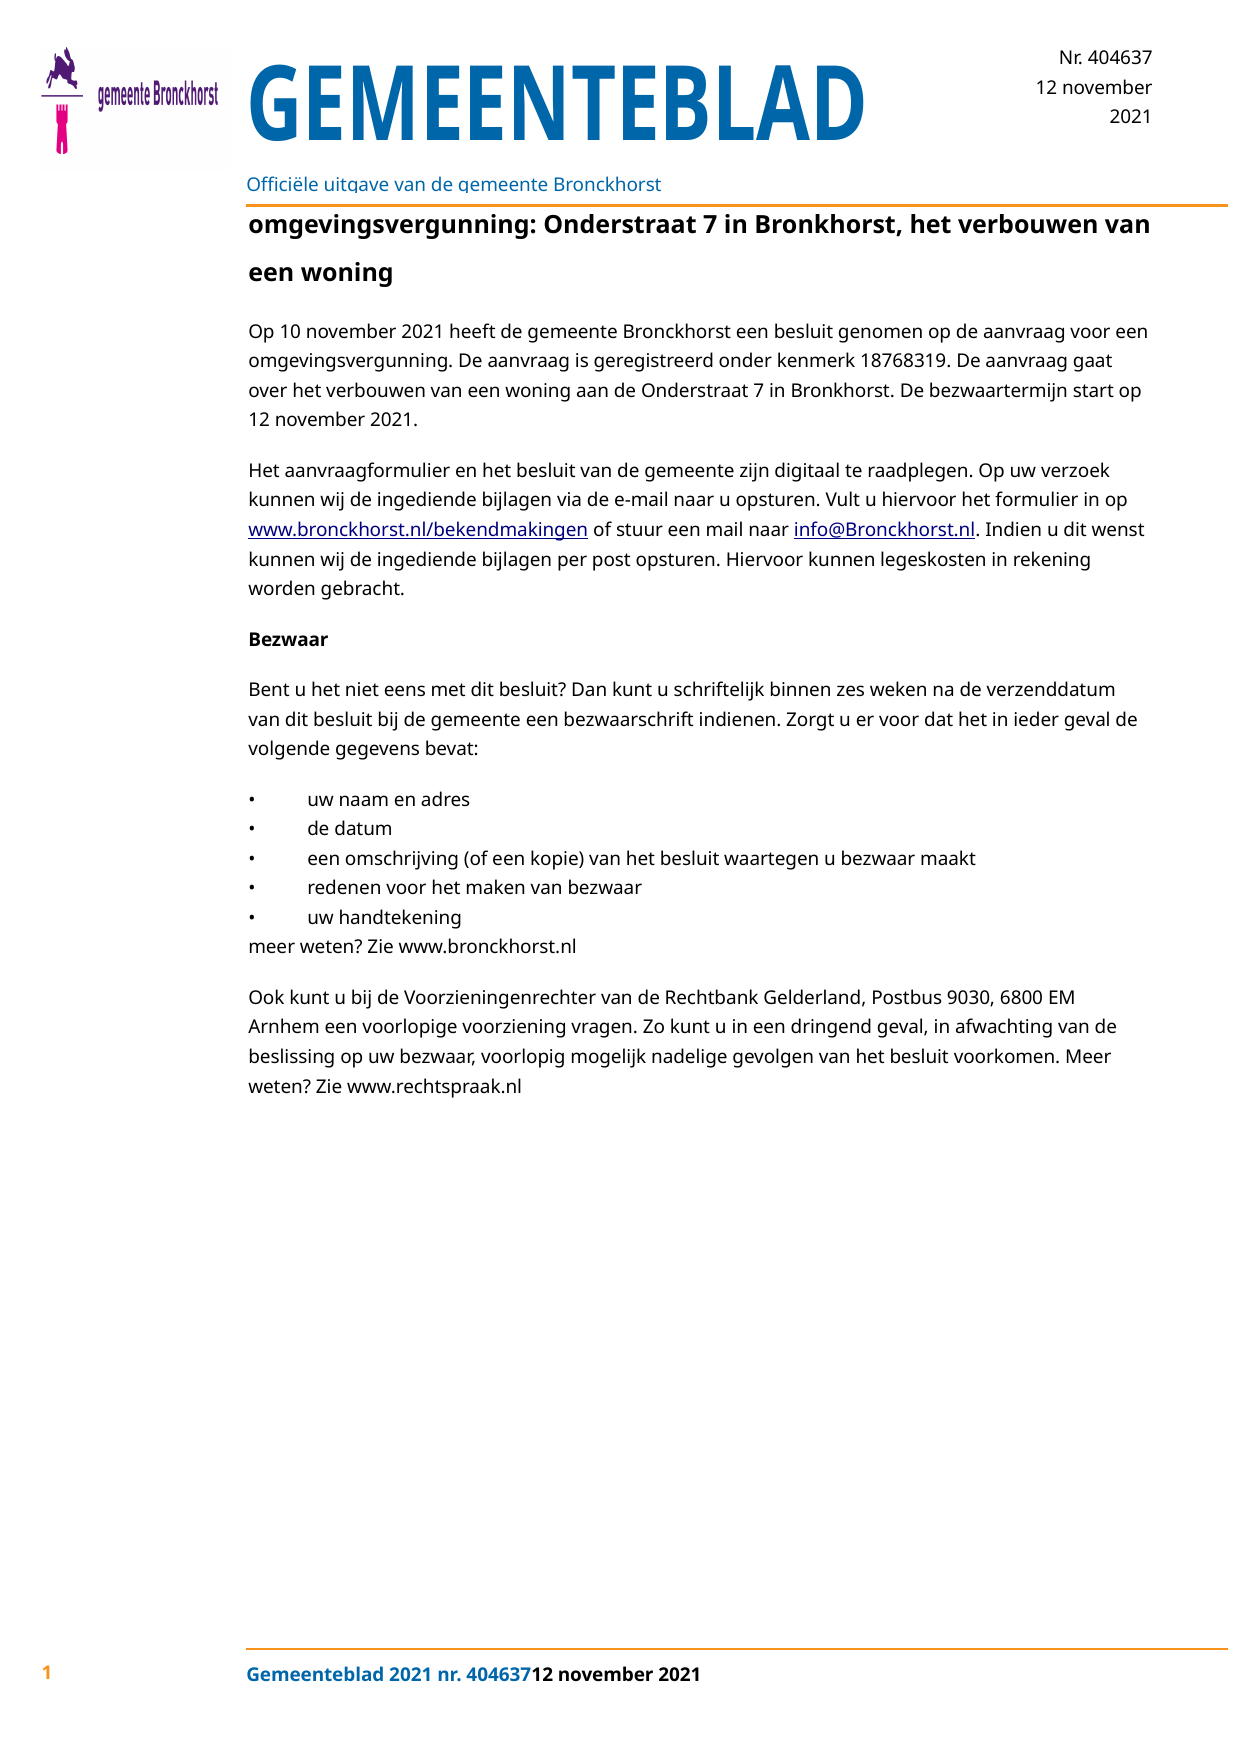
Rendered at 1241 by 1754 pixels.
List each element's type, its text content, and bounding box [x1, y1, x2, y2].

list de datum [248, 815, 1152, 841]
text Op 10 november 2021 heeft de gemeente Bronckhorst een besluit genomen op de aanvraag voor een omgevingsvergunning. De aanvraag is geregistreerd onder kenmerk 18768319. De aanvraag gaat over het verbouwen van een woning aan de Onderstraat 7 in Bronkhorst. De bezwaartermijn start op 12 november 2021. [248, 318, 1152, 432]
list redenen voor het maken van bezwaar [248, 874, 1152, 900]
list uw handtekening [248, 904, 1152, 930]
text Bezwaar [248, 626, 1152, 652]
picture [41, 47, 231, 172]
text Ook kunt u bij de Voorzieningenrechter van de Rechtbank Gelderland, Postbus 9030, 6800 EM Arnhem een voorlopige voorziening vragen. Zo kunt u in een dringend geval, in afwachting van de beslissing op uw bezwaar, voorlopig mogelijk nadelige gevolgen van het besluit voorkomen. Meer weten? Zie www.rechtspraak.nl [248, 984, 1152, 1099]
list uw naam en adres [248, 786, 1152, 812]
text Bent u het niet eens met dit besluit? Dan kunt u schriftelijk binnen zes weken na de verzenddatum van dit besluit bij de gemeente een bezwaarschrift indienen. Zorgt u er voor dat het in ieder geval de volgende gegevens bevat: [248, 676, 1152, 761]
text meer weten? Zie www.bronckhorst.nl [248, 934, 1152, 959]
text omgevingsvergunning: Onderstraat 7 in Bronkhorst, het verbouwen van een woning [248, 207, 1152, 288]
list een omschrijving (of een kopie) van het besluit waartegen u bezwaar maakt [248, 845, 1152, 871]
text Het aanvraagformulier en het besluit van de gemeente zijn digitaal te raadplegen. Op uw verzoek kunnen wij de ingediende bijlagen via de e-mail naar u opsturen. Vult u hiervoor het formulier in op www.bronckhorst.nl/bekendmakingen of stuur een mail naar info@Bronckhorst.nl. Indien u dit wenst kunnen wij de ingediende bijlagen per post opsturen. Hiervoor kunnen legeskosten in rekening worden gebracht. [248, 457, 1152, 601]
